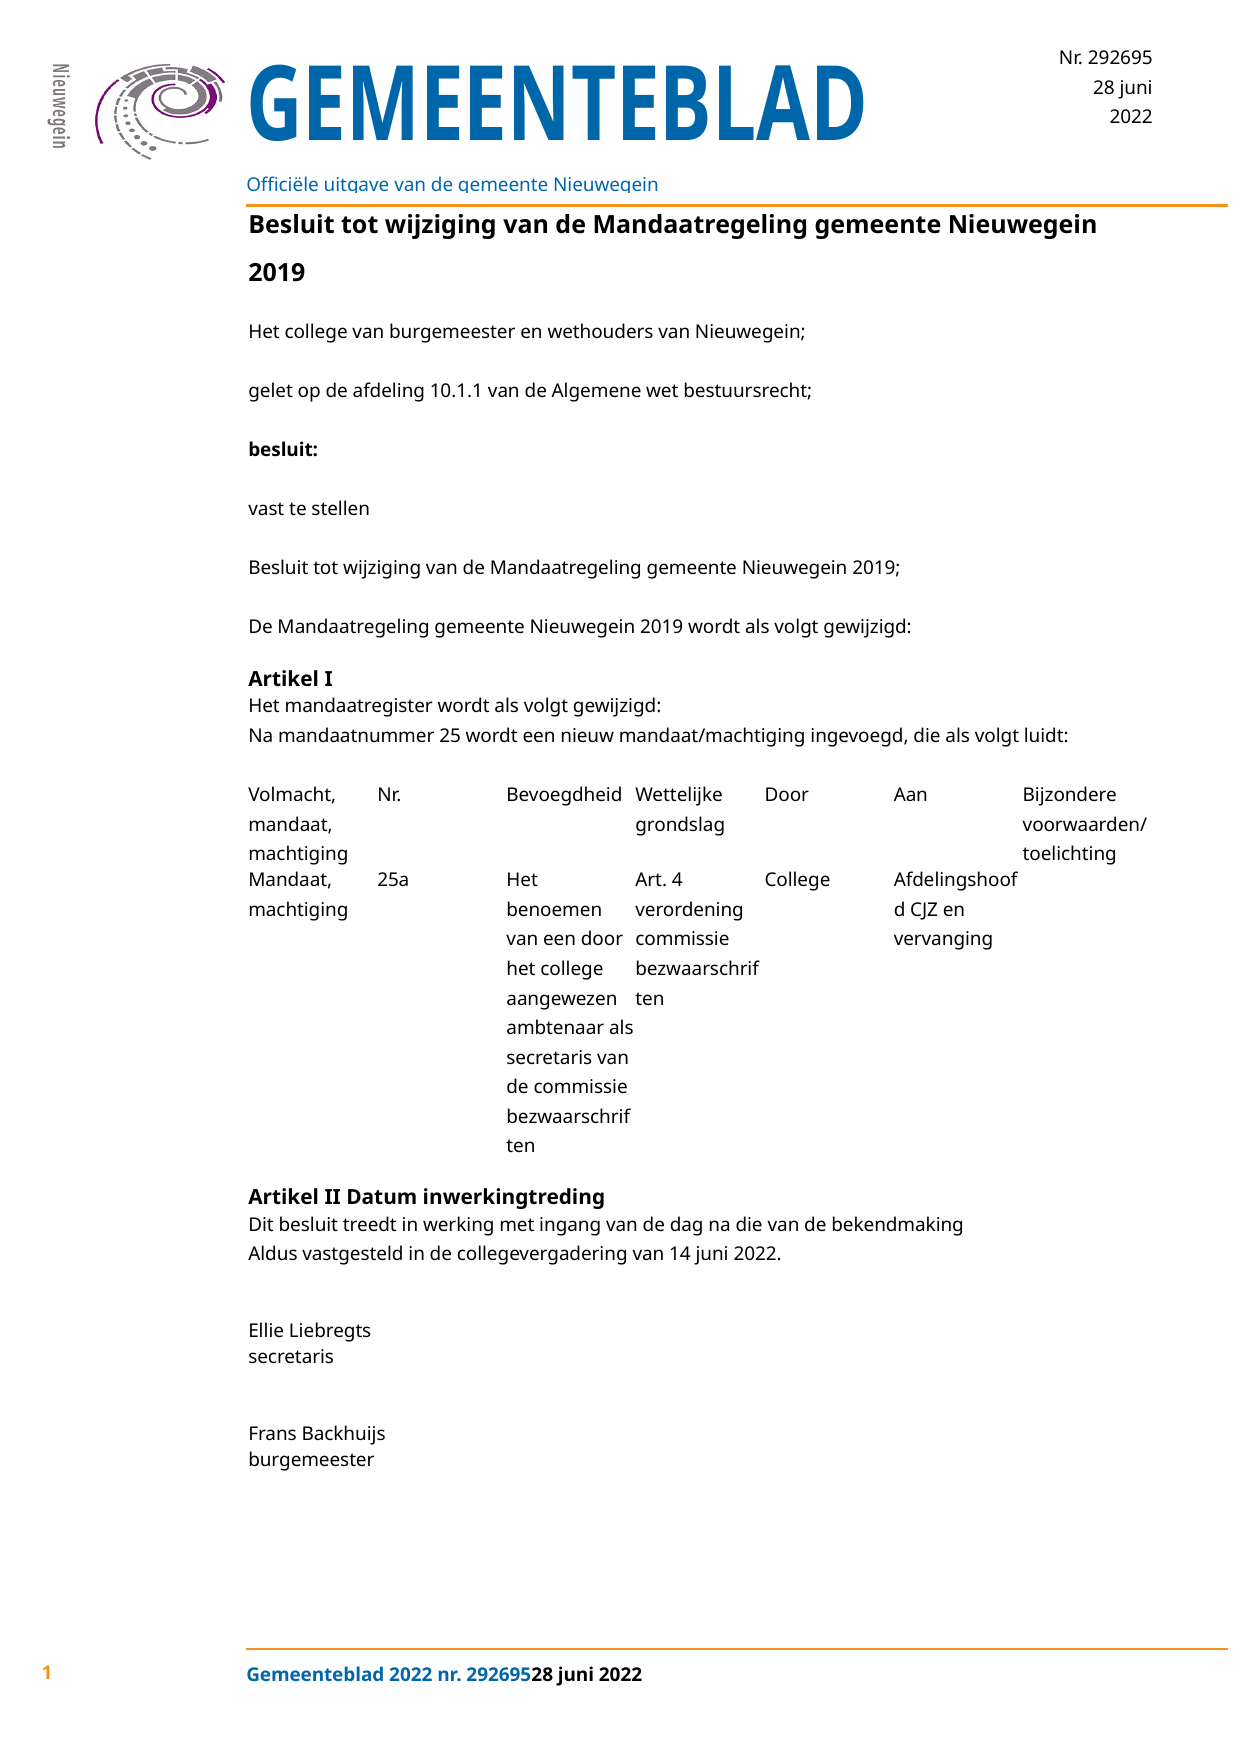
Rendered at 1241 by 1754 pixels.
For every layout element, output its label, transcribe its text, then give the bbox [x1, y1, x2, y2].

text Na mandaatnummer 25 wordt een nieuw mandaat/machtiging ingevoegd, die als volgt luidt: [248, 722, 1152, 748]
text burgemeester [248, 1446, 1152, 1472]
table_header Wettelijke grondslag [635, 781, 764, 866]
text gelet op de afdeling 10.1.1 van de Algemene wet bestuursrecht; [248, 377, 1152, 403]
table_header Nr. [377, 781, 506, 866]
text vast te stellen [248, 495, 1152, 521]
text Het college van burgemeester en wethouders van Nieuwegein; [248, 318, 1152, 344]
text Frans Backhuijs [248, 1421, 1152, 1446]
text Ellie Liebregts [248, 1318, 1152, 1343]
table_cell [1023, 866, 1152, 1158]
text De Mandaatregeling gemeente Nieuwegein 2019 wordt als volgt gewijzigd: [248, 614, 1152, 639]
table_header Bijzondere voorwaarden/toelichting [1023, 781, 1152, 866]
table_cell College [764, 866, 893, 1158]
text Besluit tot wijziging van de Mandaatregeling gemeente Nieuwegein 2019 [248, 207, 1152, 288]
text Besluit tot wijziging van de Mandaatregeling gemeente Nieuwegein 2019; [248, 554, 1152, 580]
table_header Aan [894, 781, 1022, 866]
table_header Door [764, 781, 893, 866]
text secretaris [248, 1343, 1152, 1369]
picture [41, 47, 231, 172]
text Aldus vastgesteld in de collegevergadering van 14 juni 2022. [248, 1240, 1152, 1266]
text Dit besluit treedt in werking met ingang van de dag na die van de bekendmaking [248, 1211, 1152, 1237]
text Artikel II Datum inwerkingtreding [248, 1182, 1152, 1211]
table_header Bevoegdheid [506, 781, 635, 866]
table_cell Afdelingshoofd CJZ en vervanging [894, 866, 1022, 1158]
text Artikel I [248, 664, 1152, 693]
text Het mandaatregister wordt als volgt gewijzigd: [248, 693, 1152, 718]
table_cell 25a [377, 866, 506, 1158]
table_cell Art. 4 verordening commissie bezwaarschriften [635, 866, 764, 1158]
table_cell Het benoemen van een door het college aangewezen ambtenaar als secretaris van de commissie bezwaarschriften [506, 866, 635, 1158]
text besluit: [248, 436, 1152, 462]
table_header Volmacht, mandaat, machtiging [248, 781, 377, 866]
table_cell Mandaat, machtiging [248, 866, 377, 1158]
